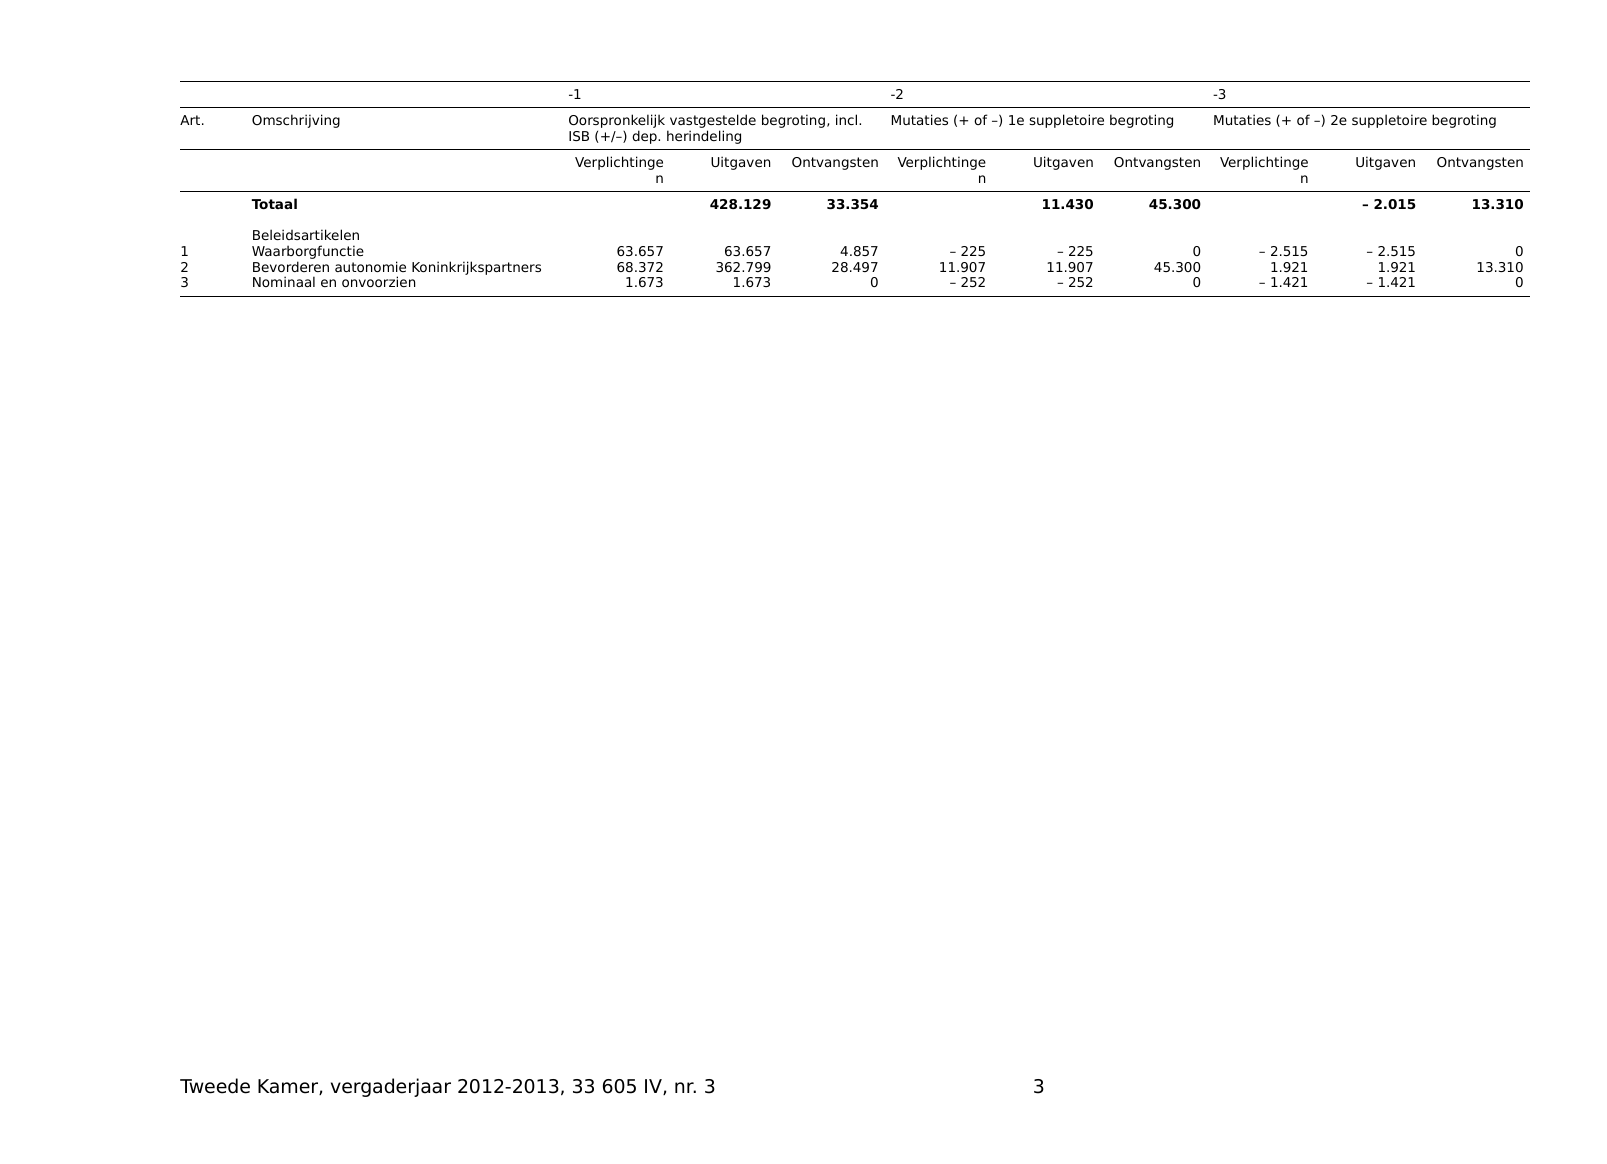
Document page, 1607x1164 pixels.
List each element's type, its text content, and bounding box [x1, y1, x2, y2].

table_cell [670, 228, 777, 244]
table_cell Verplichtingen [885, 150, 992, 191]
table_header -2 [885, 82, 1207, 107]
table_cell 11.907 [885, 260, 992, 275]
table_cell – 252 [992, 275, 1099, 296]
table_cell 1.673 [670, 275, 777, 296]
table_cell – 225 [885, 244, 992, 259]
table_cell [246, 150, 562, 191]
table_cell [777, 212, 884, 228]
table_cell Mutaties (+ of –) 2e suppletoire begroting [1207, 108, 1529, 149]
table_cell [1207, 192, 1314, 212]
table_cell [246, 212, 562, 228]
table_cell 11.430 [992, 192, 1099, 212]
table_cell [180, 192, 246, 212]
table_cell Omschrijving [246, 108, 562, 149]
table_cell [1100, 212, 1207, 228]
table_cell [562, 212, 669, 228]
table_header [246, 82, 562, 107]
table_cell Verplichtingen [562, 150, 669, 191]
table_cell [885, 192, 992, 212]
table_header -1 [562, 82, 884, 107]
table_cell – 225 [992, 244, 1099, 259]
table_cell [562, 228, 669, 244]
table_cell 45.300 [1100, 260, 1207, 275]
table_cell 1.921 [1314, 260, 1422, 275]
table_cell – 2.015 [1314, 192, 1422, 212]
table_cell [180, 228, 246, 244]
table_cell [670, 212, 777, 228]
table_cell [992, 212, 1099, 228]
table_cell 4.857 [777, 244, 884, 259]
table_cell 63.657 [670, 244, 777, 259]
table_cell [180, 150, 246, 191]
table_header -3 [1207, 82, 1529, 107]
table_cell Uitgaven [1314, 150, 1422, 191]
table_cell 33.354 [777, 192, 884, 212]
table_cell [885, 228, 992, 244]
table_cell Bevorderen autonomie Koninkrijkspartners [246, 260, 562, 275]
table_cell [1422, 212, 1529, 228]
table_cell 45.300 [1100, 192, 1207, 212]
table_cell 68.372 [562, 260, 669, 275]
table_cell 0 [1422, 244, 1529, 259]
table_cell Mutaties (+ of –) 1e suppletoire begroting [885, 108, 1207, 149]
table_cell 0 [1422, 275, 1529, 296]
table_cell 1.921 [1207, 260, 1314, 275]
table_cell 362.799 [670, 260, 777, 275]
table_cell [1207, 212, 1314, 228]
table_cell Art. [180, 108, 246, 149]
table_cell 1 [180, 244, 246, 259]
table_cell Oorspronkelijk vastgestelde begroting, incl. ISB (+/–) dep. herindeling [562, 108, 884, 149]
table_cell [1422, 228, 1529, 244]
table_cell – 2.515 [1207, 244, 1314, 259]
table_cell [180, 212, 246, 228]
table_cell 63.657 [562, 244, 669, 259]
table_cell [1314, 228, 1422, 244]
table_cell – 1.421 [1207, 275, 1314, 296]
table_cell [1207, 228, 1314, 244]
table_cell – 2.515 [1314, 244, 1422, 259]
table_cell 0 [1100, 275, 1207, 296]
table_cell Totaal [246, 192, 562, 212]
table_cell 13.310 [1422, 192, 1529, 212]
table_cell Verplichtingen [1207, 150, 1314, 191]
table_cell [1100, 228, 1207, 244]
table_cell [1314, 212, 1422, 228]
table_cell Uitgaven [670, 150, 777, 191]
table_cell 2 [180, 260, 246, 275]
table_cell 3 [180, 275, 246, 296]
table_cell – 1.421 [1314, 275, 1422, 296]
table_cell [777, 228, 884, 244]
table_cell Nominaal en onvoorzien [246, 275, 562, 296]
table_cell 0 [777, 275, 884, 296]
table_cell – 252 [885, 275, 992, 296]
table_cell 1.673 [562, 275, 669, 296]
table_cell Beleidsartikelen [246, 228, 562, 244]
table_header [180, 82, 246, 107]
table_cell Waarborgfunctie [246, 244, 562, 259]
table_cell 13.310 [1422, 260, 1529, 275]
table_cell 428.129 [670, 192, 777, 212]
table_cell [885, 212, 992, 228]
table_cell Ontvangsten [777, 150, 884, 191]
table_cell Ontvangsten [1100, 150, 1207, 191]
table_cell [562, 192, 669, 212]
table_cell Uitgaven [992, 150, 1099, 191]
table_cell 11.907 [992, 260, 1099, 275]
table_cell 28.497 [777, 260, 884, 275]
table_cell [992, 228, 1099, 244]
table_cell 0 [1100, 244, 1207, 259]
table_cell Ontvangsten [1422, 150, 1529, 191]
